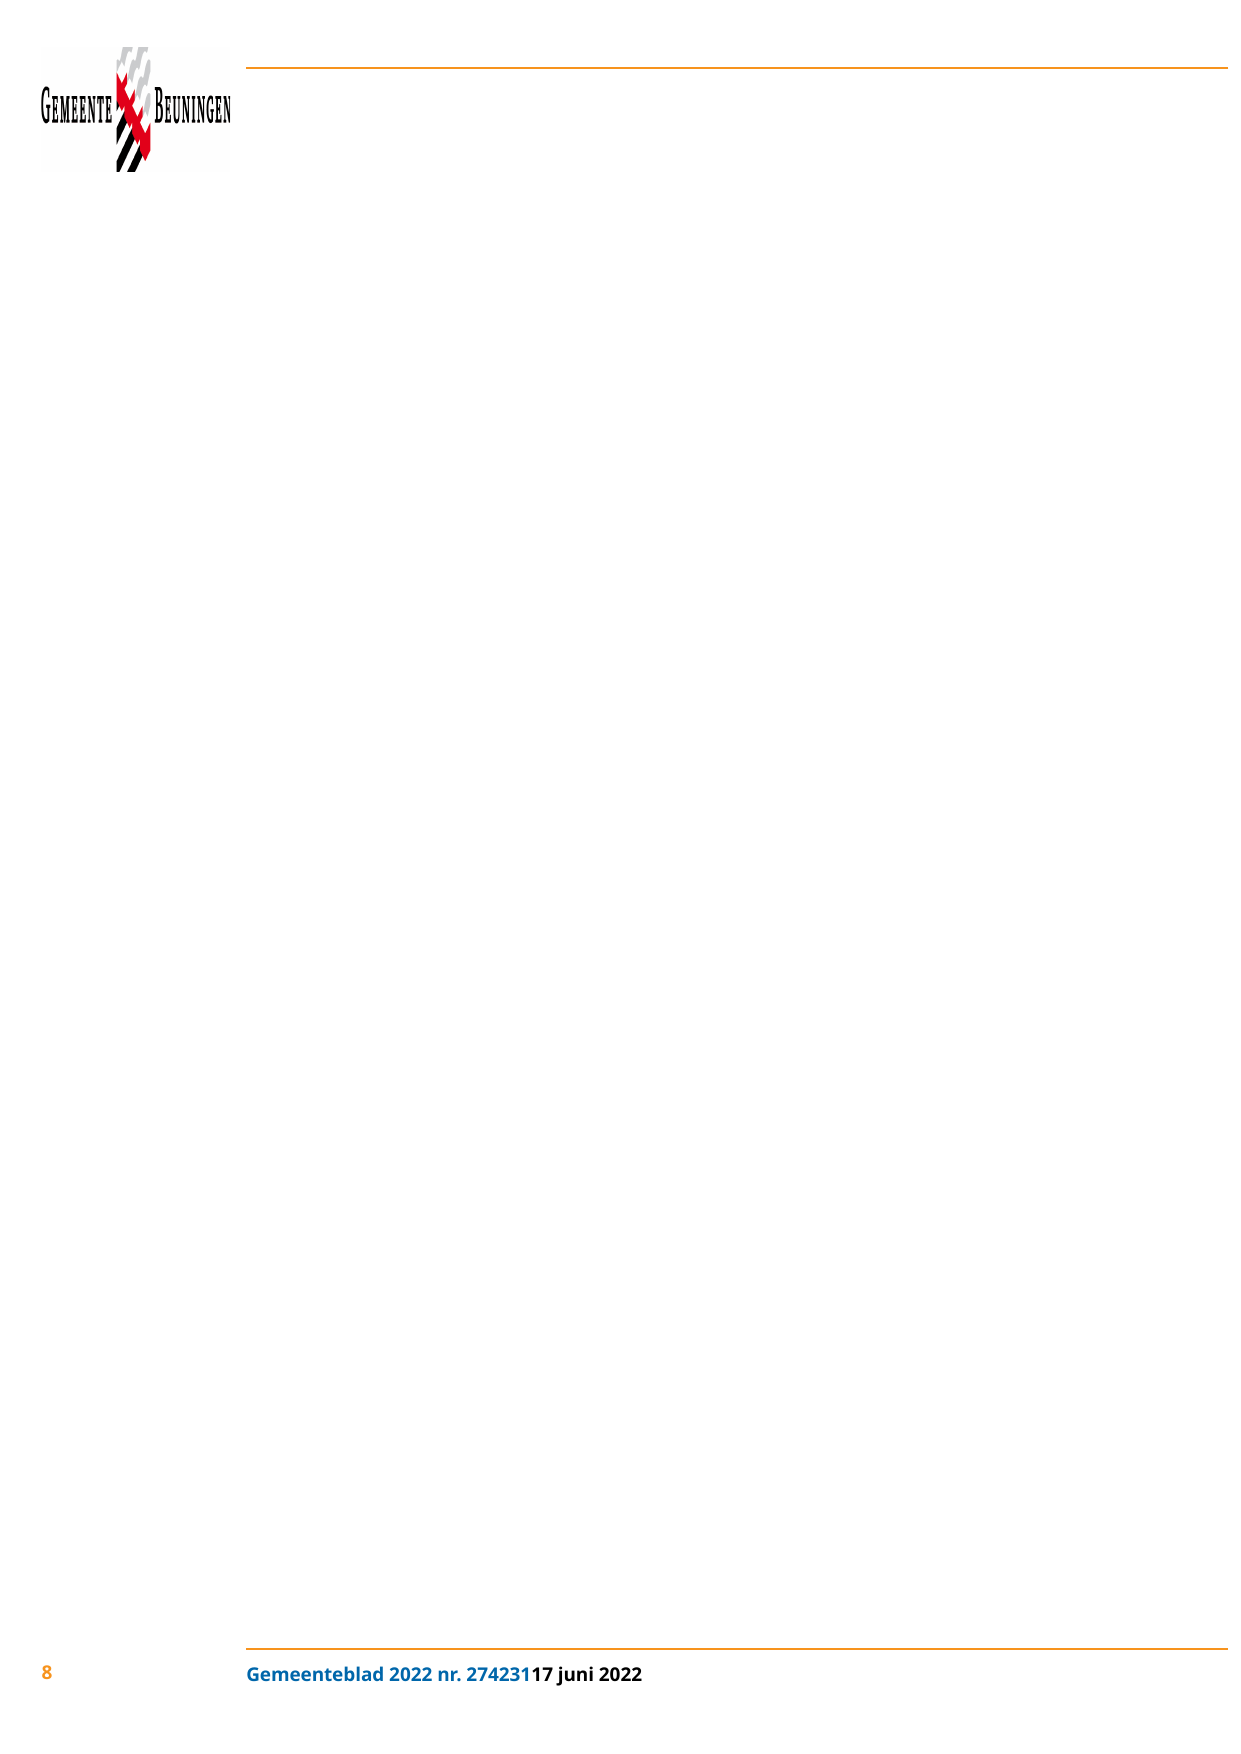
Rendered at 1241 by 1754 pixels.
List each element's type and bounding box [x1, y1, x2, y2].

picture [41, 47, 231, 172]
